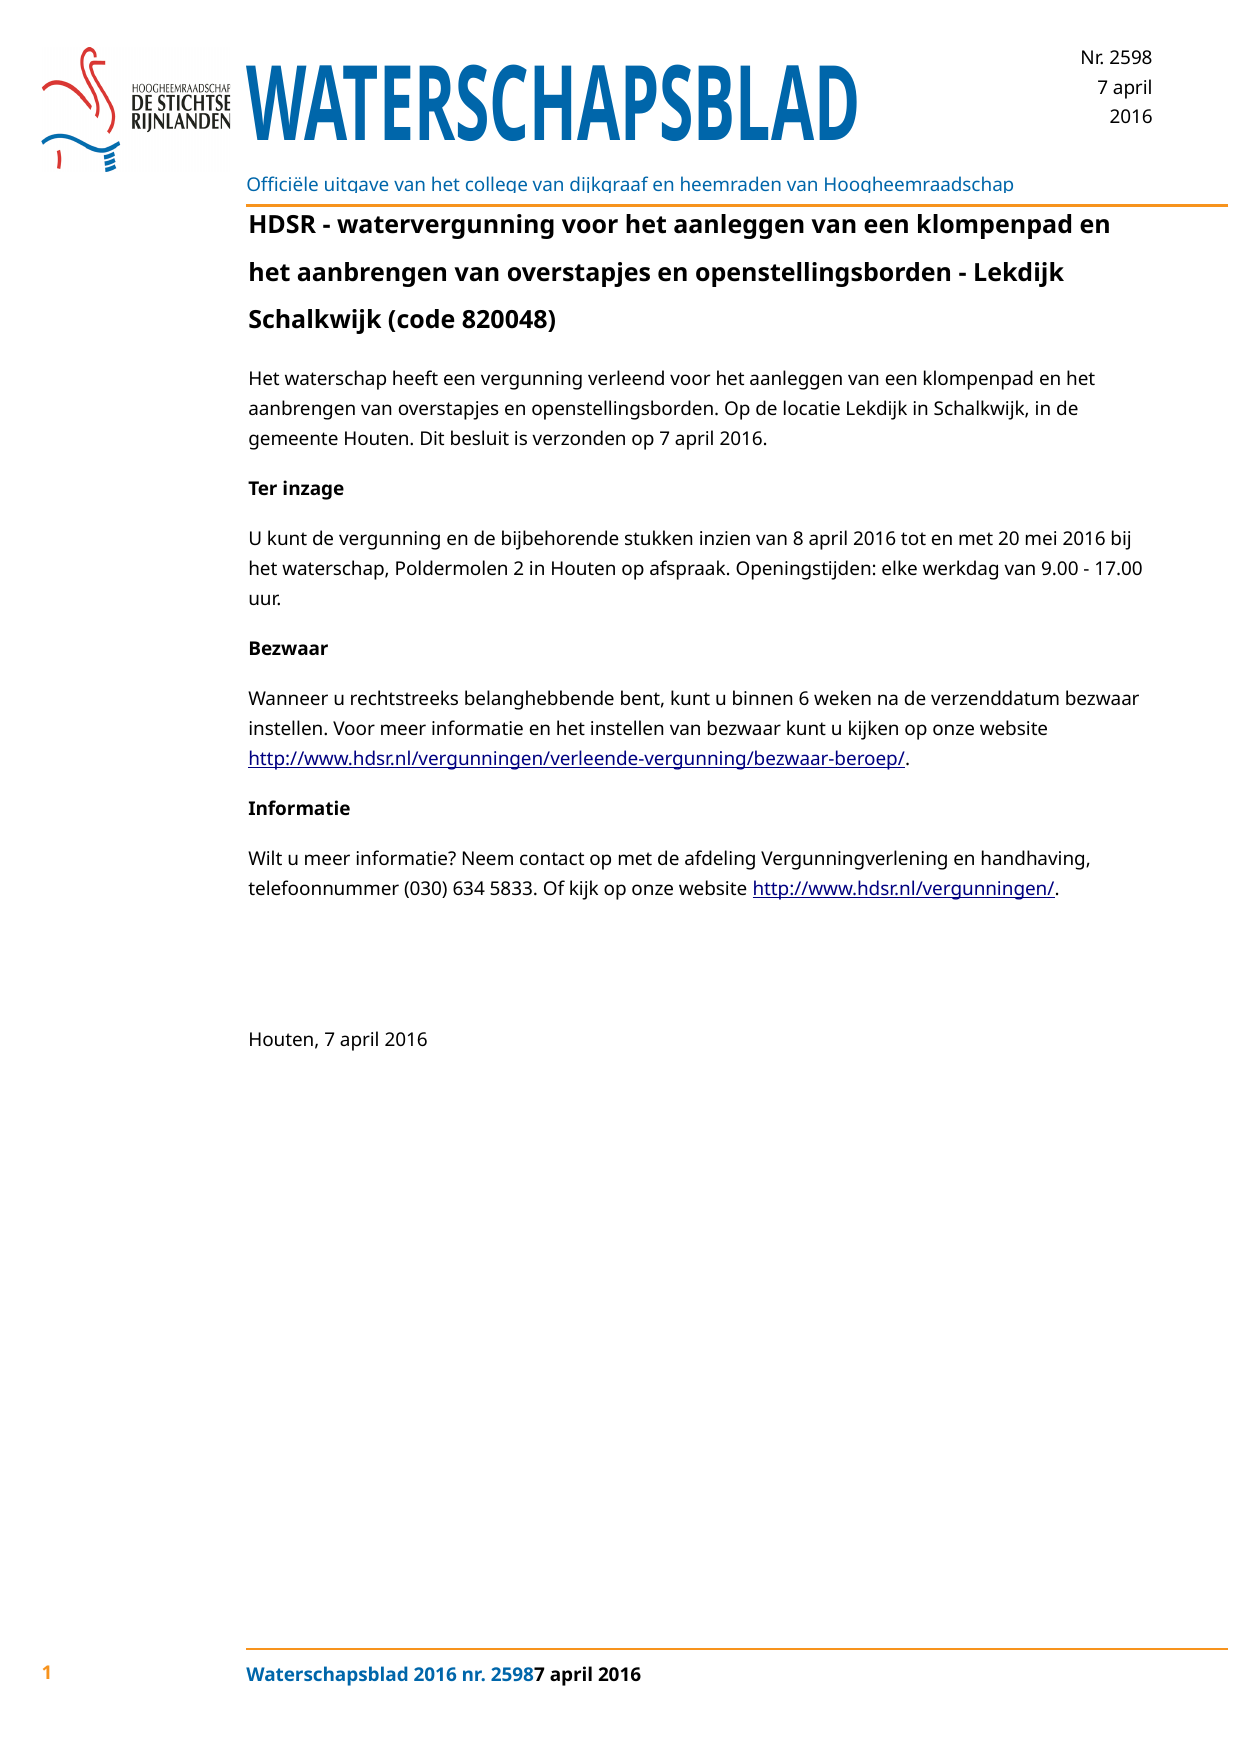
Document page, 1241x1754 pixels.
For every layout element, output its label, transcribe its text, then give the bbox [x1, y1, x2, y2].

text Informatie [248, 795, 1152, 821]
picture [41, 47, 231, 172]
text Wanneer u rechtstreeks belanghebbende bent, kunt u binnen 6 weken na de verzenddatum bezwaar instellen. Voor meer informatie en het instellen van bezwaar kunt u kijken op onze website http://www.hdsr.nl/vergunningen/verleende-vergunning/bezwaar-beroep/. [248, 686, 1152, 770]
text Wilt u meer informatie? Neem contact op met de afdeling Vergunningverlening en handhaving, telefoonnummer (030) 634 5833. Of kijk op onze website http://www.hdsr.nl/vergunningen/. [248, 846, 1152, 901]
text Bezwaar [248, 635, 1152, 661]
text HDSR - watervergunning voor het aanleggen van een klompenpad en het aanbrengen van overstapjes en openstellingsborden - Lekdijk Schalkwijk (code 820048) [248, 207, 1152, 336]
text Het waterschap heeft een vergunning verleend voor het aanleggen van een klompenpad en het aanbrengen van overstapjes en openstellingsborden. Op de locatie Lekdijk in Schalkwijk, in de gemeente Houten. Dit besluit is verzonden op 7 april 2016. [248, 366, 1152, 450]
text Houten, 7 april 2016 [248, 1026, 1152, 1052]
text Ter inzage [248, 475, 1152, 501]
text U kunt de vergunning en de bijbehorende stukken inzien van 8 april 2016 tot en met 20 mei 2016 bij het waterschap, Poldermolen 2 in Houten op afspraak. Openingstijden: elke werkdag van 9.00 - 17.00 uur. [248, 526, 1152, 610]
